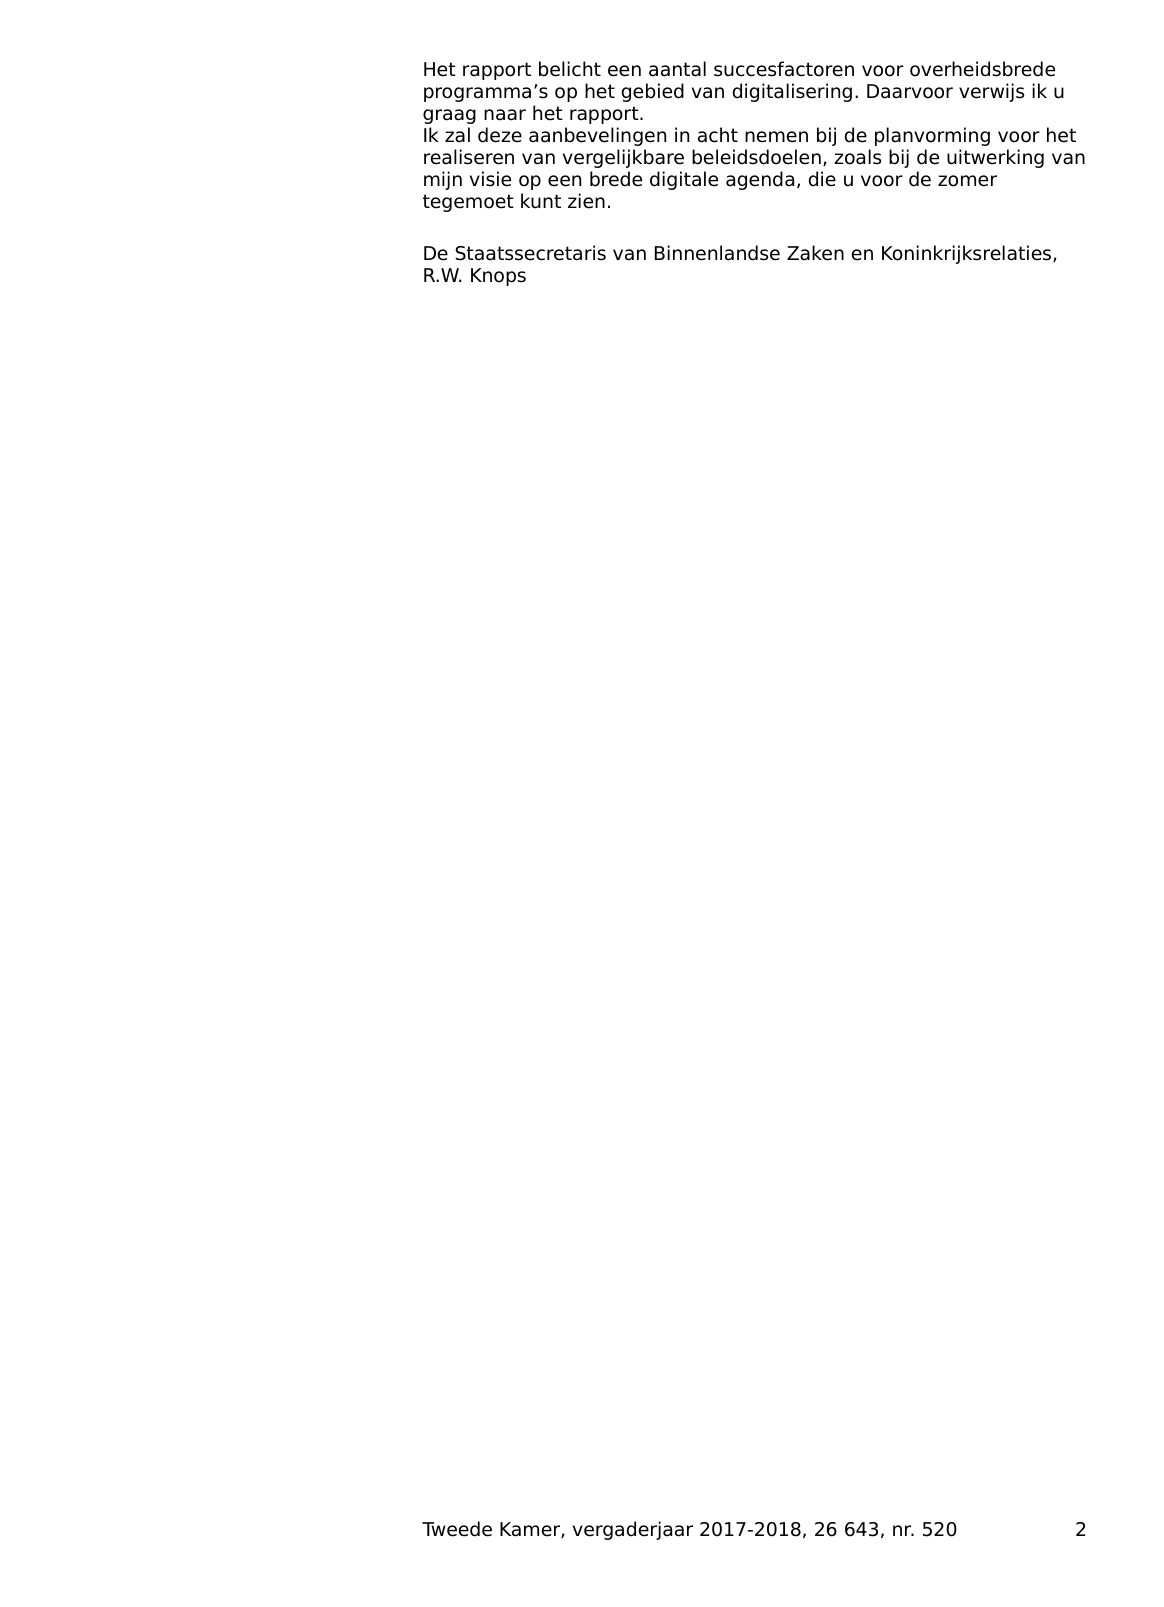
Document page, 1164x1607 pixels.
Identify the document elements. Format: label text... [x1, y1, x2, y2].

text Het rapport belicht een aantal succesfactoren voor overheidsbrede programma’s op het gebied van digitalisering. Daarvoor verwijs ik u graag naar het rapport. [422, 59, 1087, 125]
text De Staatssecretaris van Binnenlandse Zaken en Koninkrijksrelaties, R.W. Knops [422, 243, 1087, 287]
text Ik zal deze aanbevelingen in acht nemen bij de planvorming voor het realiseren van vergelijkbare beleidsdoelen, zoals bij de uitwerking van mijn visie op een brede digitale agenda, die u voor de zomer tegemoet kunt zien. [422, 125, 1087, 213]
